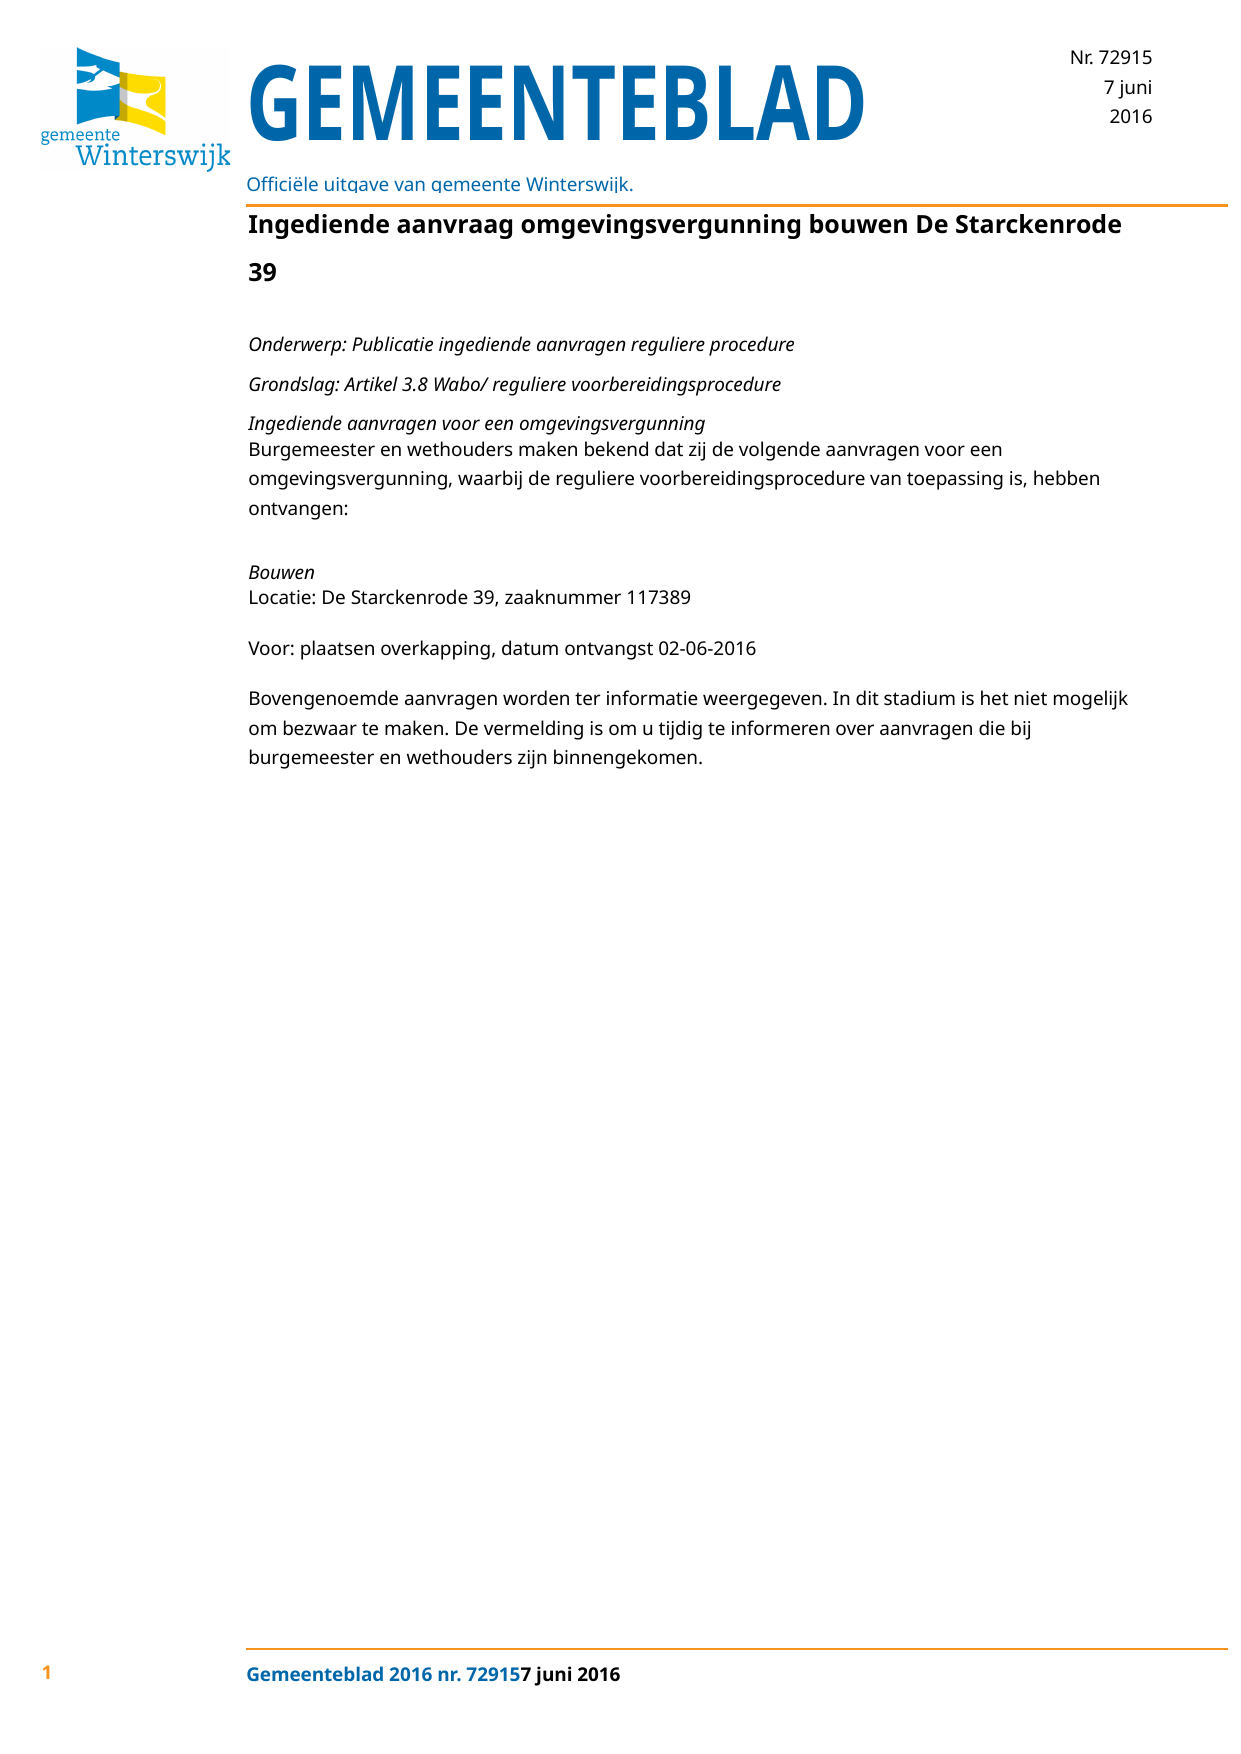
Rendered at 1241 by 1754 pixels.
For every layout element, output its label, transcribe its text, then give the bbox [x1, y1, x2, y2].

picture [225, 153, 231, 162]
picture [41, 47, 231, 172]
text Onderwerp: Publicatie ingediende aanvragen reguliere procedure [248, 331, 1152, 357]
text Grondslag: Artikel 3.8 Wabo/ reguliere voorbereidingsprocedure [248, 371, 1152, 396]
text Locatie: De Starckenrode 39, zaaknummer 117389 [248, 584, 1152, 610]
text Ingediende aanvragen voor een omgevingsvergunning [248, 410, 1152, 436]
text Bouwen [248, 559, 1152, 584]
text Ingediende aanvraag omgevingsvergunning bouwen De Starckenrode 39 [248, 207, 1152, 288]
text Bovengenoemde aanvragen worden ter informatie weergegeven. In dit stadium is het niet mogelijk om bezwaar te maken. De vermelding is om u tijdig te informeren over aanvragen die bij burgemeester en wethouders zijn binnengekomen. [248, 685, 1152, 770]
text Voor: plaatsen overkapping, datum ontvangst 02-06-2016 [248, 635, 1152, 661]
text Burgemeester en wethouders maken bekend dat zij de volgende aanvragen voor een omgevingsvergunning, waarbij de reguliere voorbereidingsprocedure van toepassing is, hebben ontvangen: [248, 436, 1152, 521]
